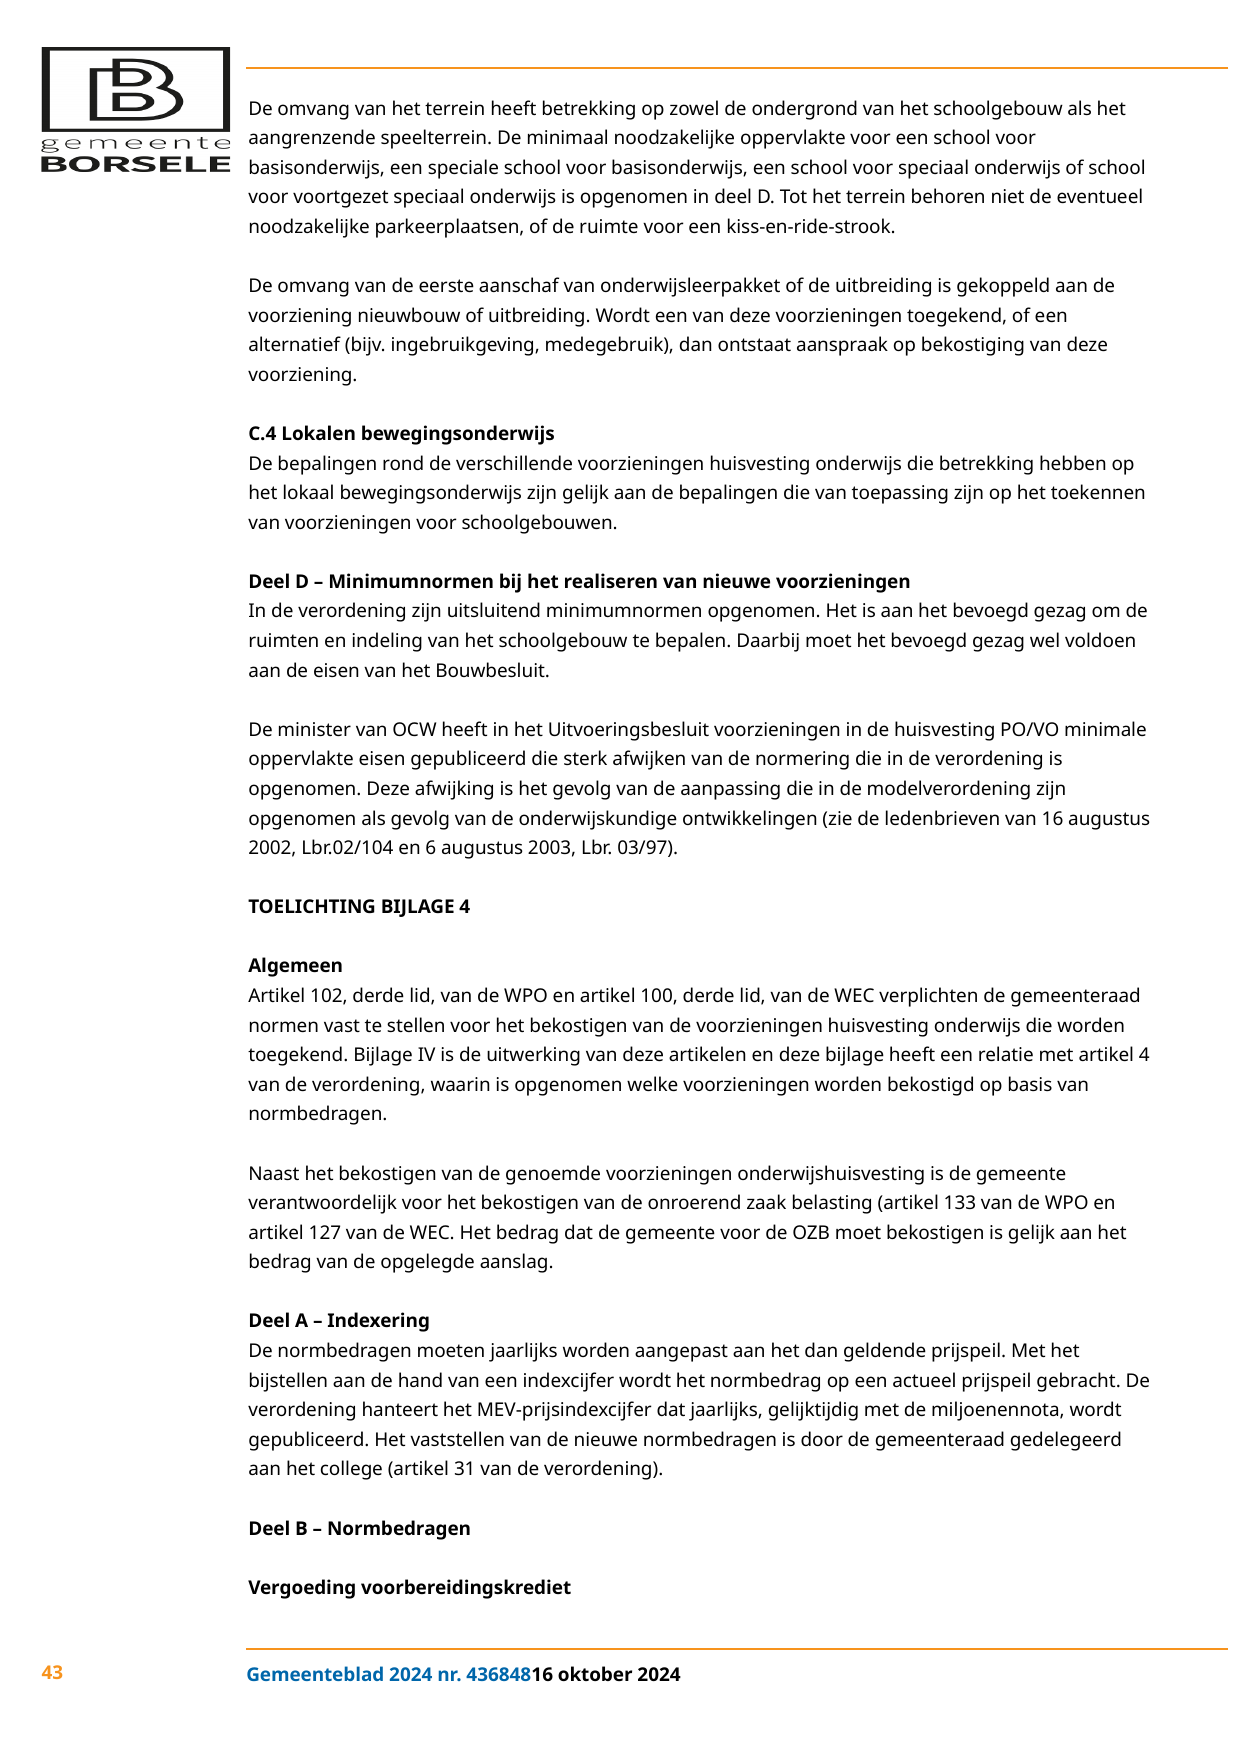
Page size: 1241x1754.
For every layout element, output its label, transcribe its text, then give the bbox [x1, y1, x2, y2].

text De omvang van de eerste aanschaf van onderwijsleerpakket of de uitbreiding is gekoppeld aan de voorziening nieuwbouw of uitbreiding. Wordt een van deze voorzieningen toegekend, of een alternatief (bijv. ingebruikgeving, medegebruik), dan ontstaat aanspraak op bekostiging van deze voorziening. [248, 272, 1152, 387]
text In de verordening zijn uitsluitend minimumnormen opgenomen. Het is aan het bevoegd gezag om de ruimten en indeling van het schoolgebouw te bepalen. Daarbij moet het bevoegd gezag wel voldoen aan de eisen van het Bouwbesluit. [248, 598, 1152, 683]
text Deel A – Indexering [248, 1308, 1152, 1333]
text De normbedragen moeten jaarlijks worden aangepast aan het dan geldende prijspeil. Met het bijstellen aan de hand van een indexcijfer wordt het normbedrag op een actueel prijspeil gebracht. De verordening hanteert het MEV-prijsindexcijfer dat jaarlijks, gelijktijdig met de miljoenennota, wordt gepubliceerd. Het vaststellen van de nieuwe normbedragen is door de gemeenteraad gedelegeerd aan het college (artikel 31 van de verordening). [248, 1337, 1152, 1481]
text De minister van OCW heeft in het Uitvoeringsbesluit voorzieningen in de huisvesting PO/VO minimale oppervlakte eisen gepubliceerd die sterk afwijken van de normering die in de verordening is opgenomen. Deze afwijking is het gevolg van de aanpassing die in de modelverordening zijn opgenomen als gevolg van de onderwijskundige ontwikkelingen (zie de ledenbrieven van 16 augustus 2002, Lbr.02/104 en 6 augustus 2003, Lbr. 03/97). [248, 716, 1152, 860]
picture [41, 47, 231, 172]
text Naast het bekostigen van de genoemde voorzieningen onderwijshuisvesting is de gemeente verantwoordelijk voor het bekostigen van de onroerend zaak belasting (artikel 133 van de WPO en artikel 127 van de WEC. Het bedrag dat de gemeente voor de OZB moet bekostigen is gelijk aan het bedrag van de opgelegde aanslag. [248, 1160, 1152, 1274]
text De omvang van het terrein heeft betrekking op zowel de ondergrond van het schoolgebouw als het aangrenzende speelterrein. De minimaal noodzakelijke oppervlakte voor een school voor basisonderwijs, een speciale school voor basisonderwijs, een school voor speciaal onderwijs of school voor voortgezet speciaal onderwijs is opgenomen in deel D. Tot het terrein behoren niet de eventueel noodzakelijke parkeerplaatsen, of de ruimte voor een kiss-en-ride-strook. [248, 95, 1152, 239]
text Deel B – Normbedragen [248, 1515, 1152, 1541]
text Artikel 102, derde lid, van de WPO en artikel 100, derde lid, van de WEC verplichten de gemeenteraad normen vast te stellen voor het bekostigen van de voorzieningen huisvesting onderwijs die worden toegekend. Bijlage IV is de uitwerking van deze artikelen en deze bijlage heeft een relatie met artikel 4 van de verordening, waarin is opgenomen welke voorzieningen worden bekostigd op basis van normbedragen. [248, 982, 1152, 1126]
text De bepalingen rond de verschillende voorzieningen huisvesting onderwijs die betrekking hebben op het lokaal bewegingsonderwijs zijn gelijk aan de bepalingen die van toepassing zijn op het toekennen van voorzieningen voor schoolgebouwen. [248, 450, 1152, 535]
text Algemeen [248, 953, 1152, 978]
text TOELICHTING BIJLAGE 4 [248, 893, 1152, 919]
text Deel D – Minimumnormen bij het realiseren van nieuwe voorzieningen [248, 568, 1152, 594]
text C.4 Lokalen bewegingsonderwijs [248, 420, 1152, 446]
text Vergoeding voorbereidingskrediet [248, 1574, 1152, 1600]
